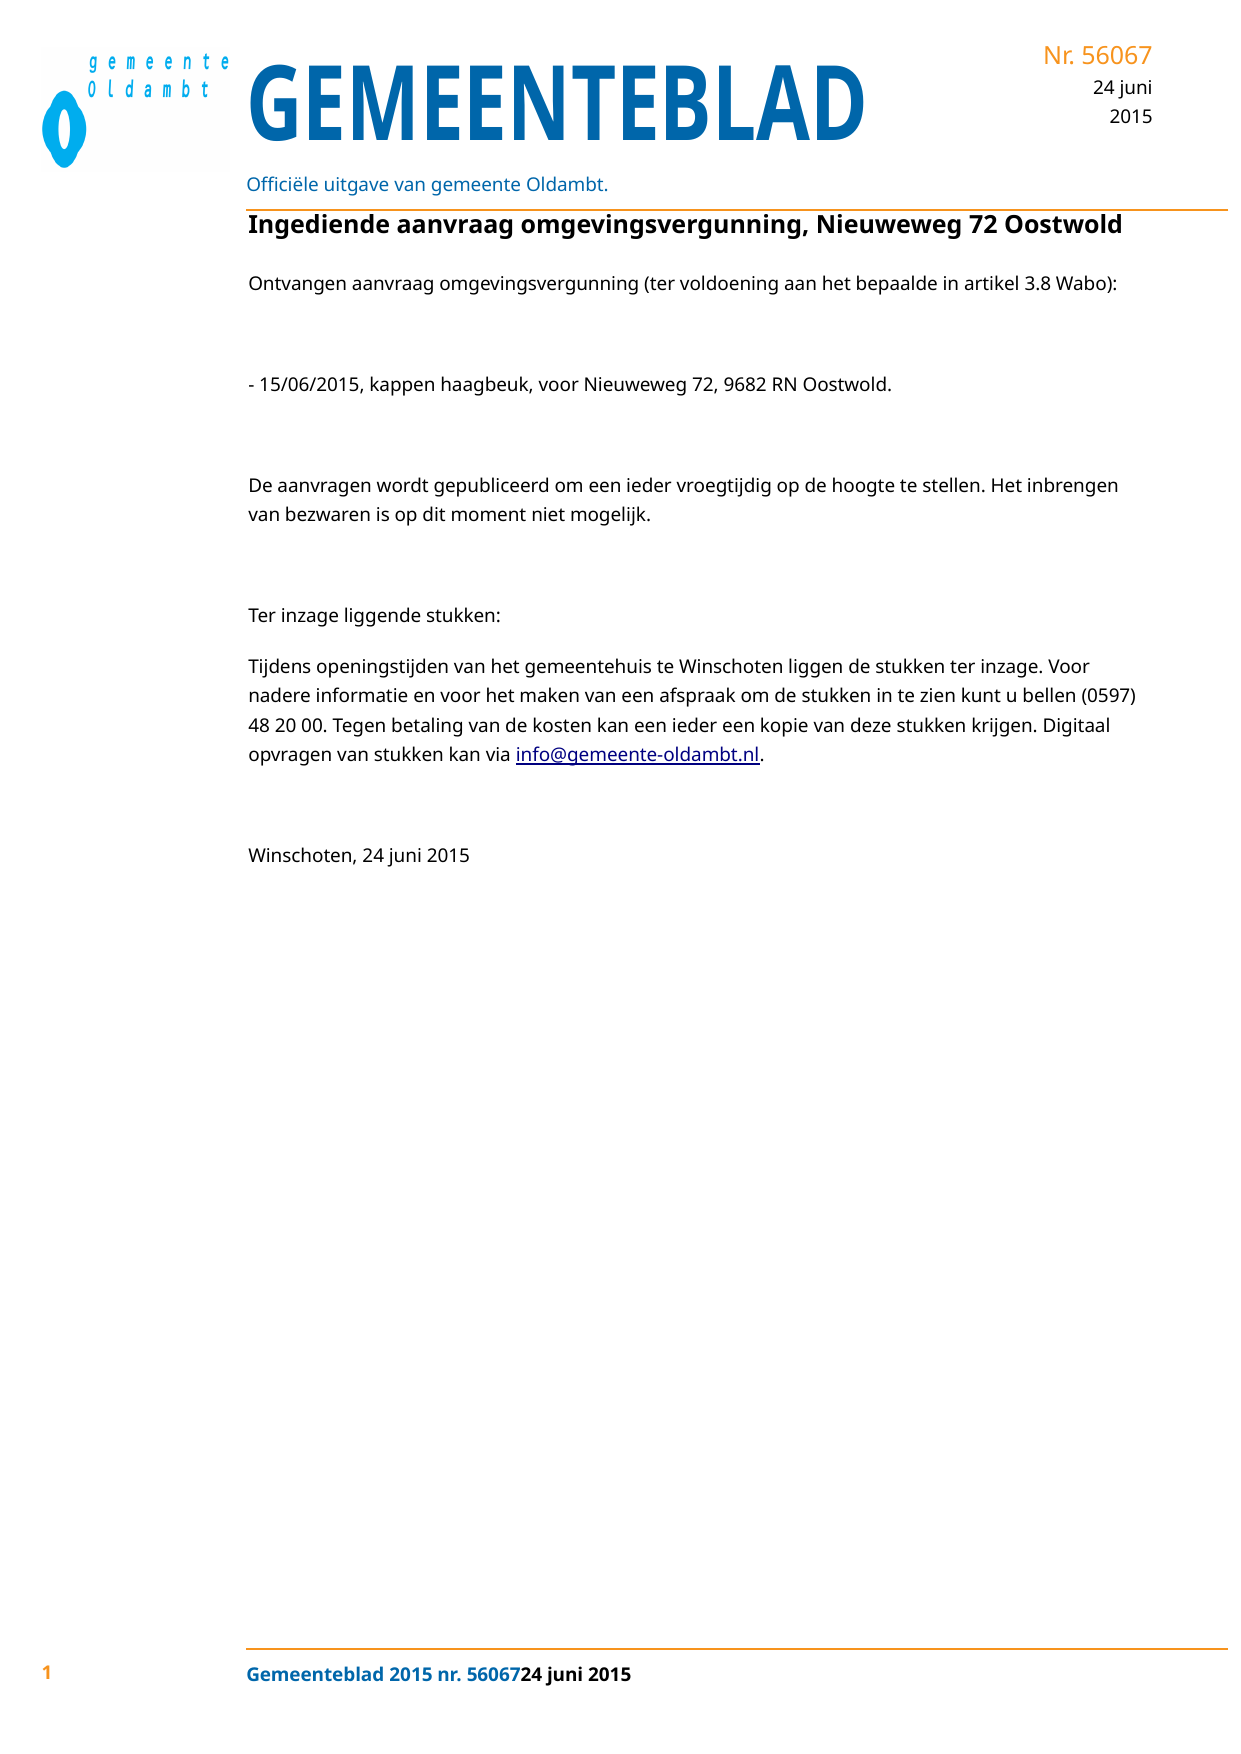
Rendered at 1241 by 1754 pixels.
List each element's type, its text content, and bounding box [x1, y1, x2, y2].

picture [41, 47, 231, 172]
text De aanvragen wordt gepubliceerd om een ieder vroegtijdig op de hoogte te stellen. Het inbrengen van bezwaren is op dit moment niet mogelijk. [248, 472, 1152, 527]
text Ontvangen aanvraag omgevingsvergunning (ter voldoening aan het bepaalde in artikel 3.8 Wabo): [248, 270, 1152, 296]
text Winschoten, 24 juni 2015 [248, 842, 1152, 868]
text - 15/06/2015, kappen haagbeuk, voor Nieuweweg 72, 9682 RN Oostwold. [248, 371, 1152, 397]
text Tijdens openingstijden van het gemeentehuis te Winschoten liggen de stukken ter inzage. Voor nadere informatie en voor het maken van een afspraak om de stukken in te zien kunt u bellen (0597) 48 20 00. Tegen betaling van de kosten kan een ieder een kopie van deze stukken krijgen. Digitaal opvragen van stukken kan via info@gemeente-oldambt.nl. [248, 653, 1152, 767]
text Ingediende aanvraag omgevingsvergunning, Nieuweweg 72 Oostwold [248, 211, 1152, 241]
text Ter inzage liggende stukken: [248, 602, 1152, 628]
